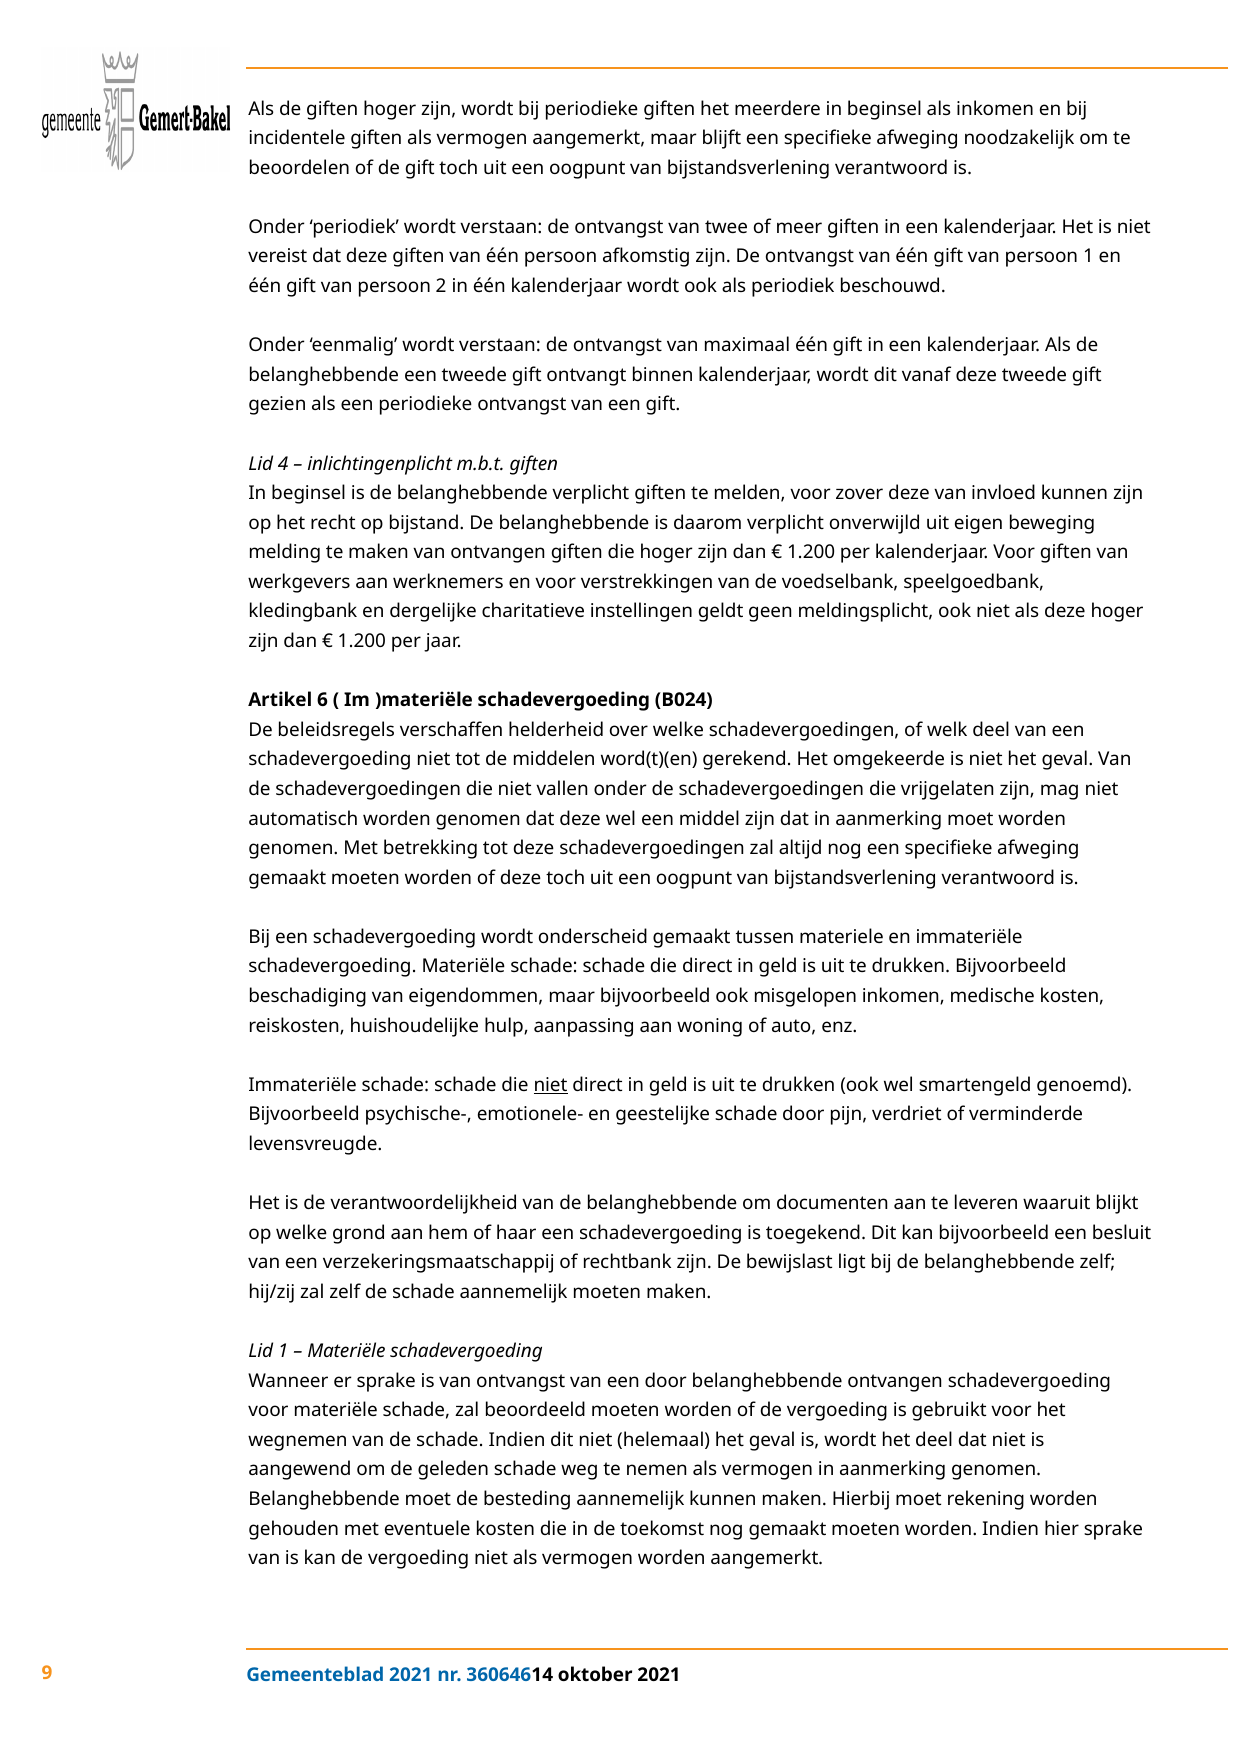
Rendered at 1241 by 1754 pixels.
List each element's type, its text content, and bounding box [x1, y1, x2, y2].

text Immateriële schade: schade die niet direct in geld is uit te drukken (ook wel smartengeld genoemd). Bijvoorbeeld psychische-, emotionele- en geestelijke schade door pijn, verdriet of verminderde levensvreugde. [248, 1071, 1152, 1156]
text Als de giften hoger zijn, wordt bij periodieke giften het meerdere in beginsel als inkomen en bij incidentele giften als vermogen aangemerkt, maar blijft een specifieke afweging noodzakelijk om te beoordelen of de gift toch uit een oogpunt van bijstandsverlening verantwoord is. [248, 95, 1152, 180]
text Bij een schadevergoeding wordt onderscheid gemaakt tussen materiele en immateriële schadevergoeding. Materiële schade: schade die direct in geld is uit te drukken. Bijvoorbeeld beschadiging van eigendommen, maar bijvoorbeeld ook misgelopen inkomen, medische kosten, reiskosten, huishoudelijke hulp, aanpassing aan woning of auto, enz. [248, 923, 1152, 1038]
text In beginsel is de belanghebbende verplicht giften te melden, voor zover deze van invloed kunnen zijn op het recht op bijstand. De belanghebbende is daarom verplicht onverwijld uit eigen beweging melding te maken van ontvangen giften die hoger zijn dan € 1.200 per kalenderjaar. Voor giften van werkgevers aan werknemers en voor verstrekkingen van de voedselbank, speelgoedbank, kledingbank en dergelijke charitatieve instellingen geldt geen meldingsplicht, ook niet als deze hoger zijn dan € 1.200 per jaar. [248, 479, 1152, 653]
text De beleidsregels verschaffen helderheid over welke schadevergoedingen, of welk deel van een schadevergoeding niet tot de middelen word(t)(en) gerekend. Het omgekeerde is niet het geval. Van de schadevergoedingen die niet vallen onder de schadevergoedingen die vrijgelaten zijn, mag niet automatisch worden genomen dat deze wel een middel zijn dat in aanmerking moet worden genomen. Met betrekking tot deze schadevergoedingen zal altijd nog een specifieke afweging gemaakt moeten worden of deze toch uit een oogpunt van bijstandsverlening verantwoord is. [248, 716, 1152, 890]
picture [41, 47, 231, 172]
text Het is de verantwoordelijkheid van de belanghebbende om documenten aan te leveren waaruit blijkt op welke grond aan hem of haar een schadevergoeding is toegekend. Dit kan bijvoorbeeld een besluit van een verzekeringsmaatschappij of rechtbank zijn. De bewijslast ligt bij de belanghebbende zelf; hij/zij zal zelf de schade aannemelijk moeten maken. [248, 1189, 1152, 1304]
text Onder ‘periodiek’ wordt verstaan: de ontvangst van twee of meer giften in een kalenderjaar. Het is niet vereist dat deze giften van één persoon afkomstig zijn. De ontvangst van één gift van persoon 1 en één gift van persoon 2 in één kalenderjaar wordt ook als periodiek beschouwd. [248, 213, 1152, 298]
text Lid 1 – Materiële schadevergoeding [248, 1337, 1152, 1363]
text Lid 4 – inlichtingenplicht m.b.t. giften [248, 450, 1152, 476]
text Onder ‘eenmalig’ wordt verstaan: de ontvangst van maximaal één gift in een kalenderjaar. Als de belanghebbende een tweede gift ontvangt binnen kalenderjaar, wordt dit vanaf deze tweede gift gezien als een periodieke ontvangst van een gift. [248, 331, 1152, 416]
text Artikel 6 ( Im )materiële schadevergoeding (B024) [248, 686, 1152, 712]
text Wanneer er sprake is van ontvangst van een door belanghebbende ontvangen schadevergoeding voor materiële schade, zal beoordeeld moeten worden of de vergoeding is gebruikt voor het wegnemen van de schade. Indien dit niet (helemaal) het geval is, wordt het deel dat niet is aangewend om de geleden schade weg te nemen als vermogen in aanmerking genomen. Belanghebbende moet de besteding aannemelijk kunnen maken. Hierbij moet rekening worden gehouden met eventuele kosten die in de toekomst nog gemaakt moeten worden. Indien hier sprake van is kan de vergoeding niet als vermogen worden aangemerkt. [248, 1367, 1152, 1570]
